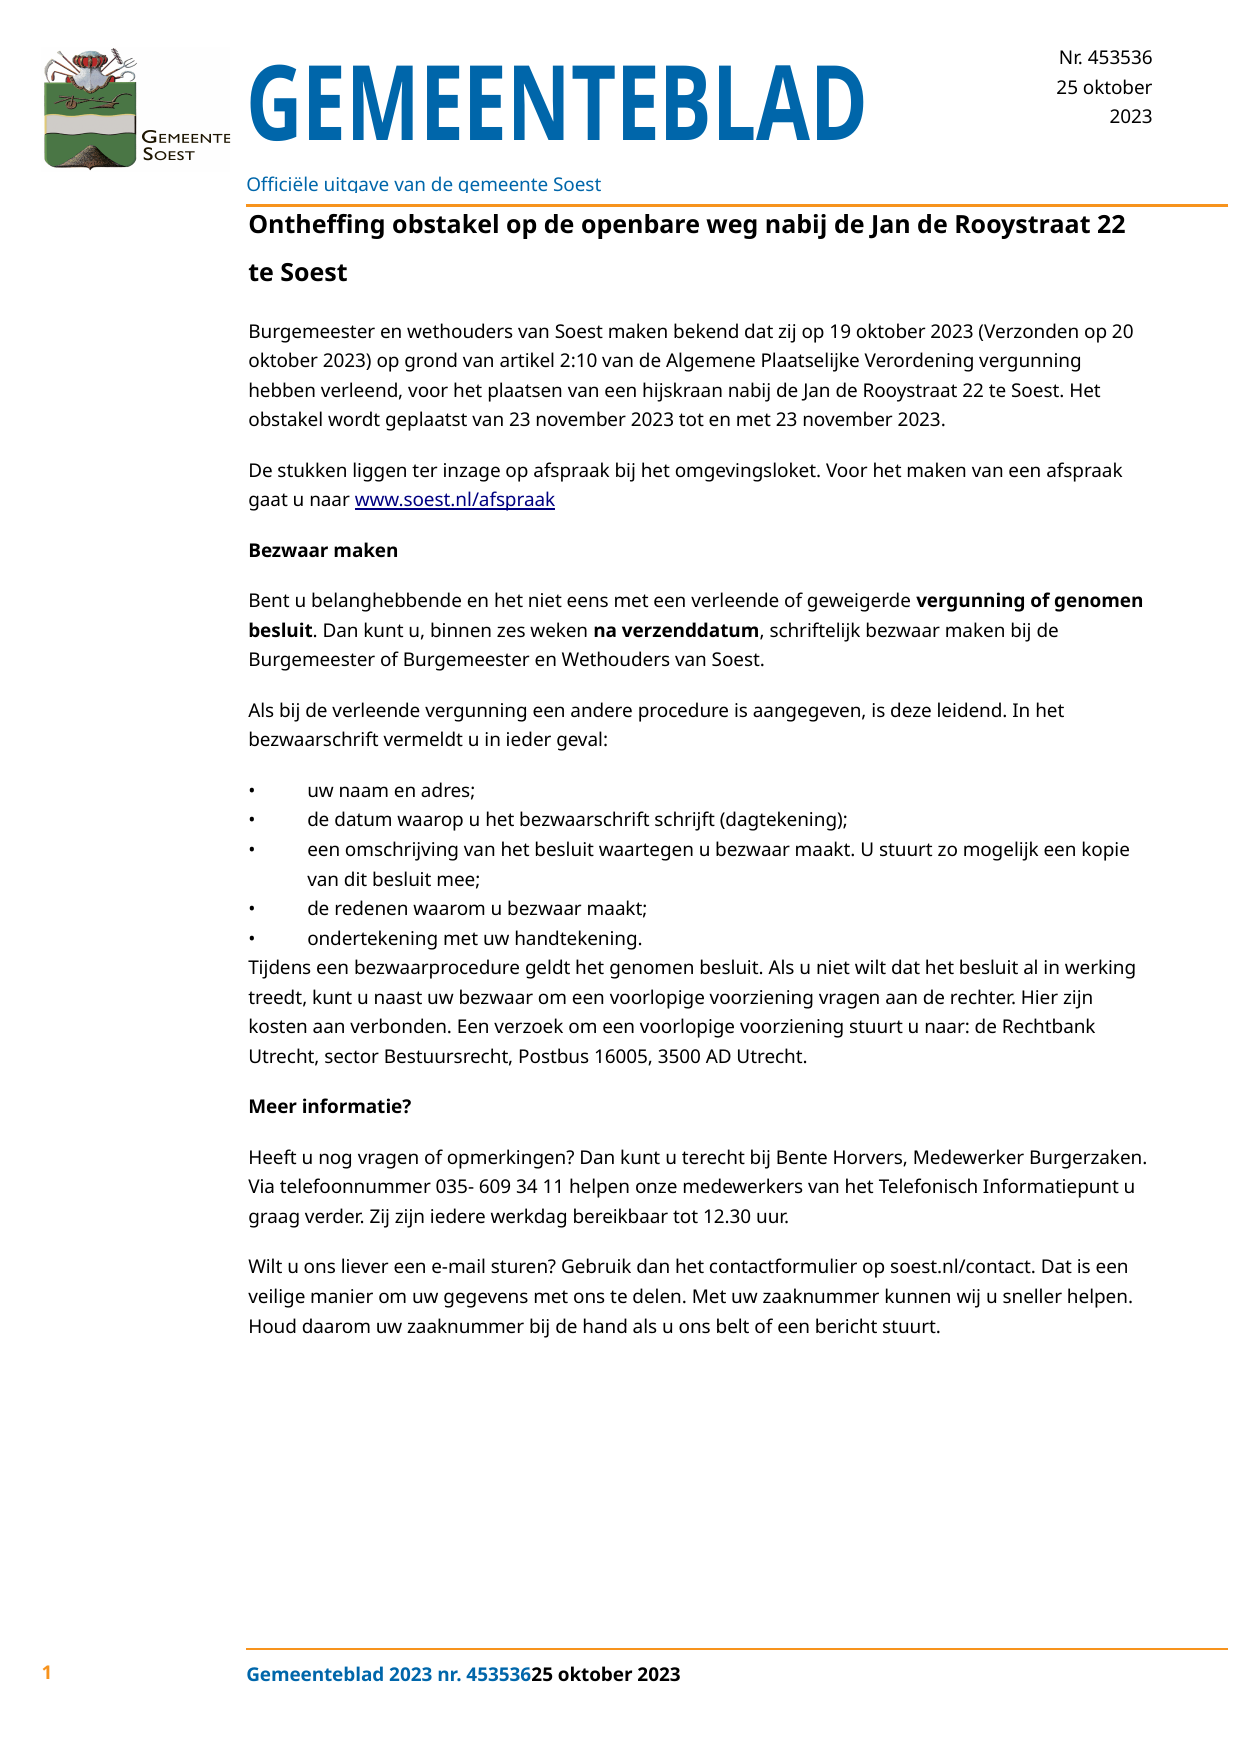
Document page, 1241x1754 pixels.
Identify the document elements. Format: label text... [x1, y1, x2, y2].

text Bezwaar maken [248, 537, 1152, 563]
text Meer informatie? [248, 1094, 1152, 1119]
list ondertekening met uw handtekening. [248, 925, 1152, 951]
list uw naam en adres; [248, 777, 1152, 803]
list de redenen waarom u bezwaar maakt; [248, 895, 1152, 921]
text Wilt u ons liever een e-mail sturen? Gebruik dan het contactformulier op soest.nl/contact. Dat is een veilige manier om uw gegevens met ons te delen. Met uw zaaknummer kunnen wij u sneller helpen. Houd daarom uw zaaknummer bij de hand als u ons belt of een bericht stuurt. [248, 1254, 1152, 1339]
text Burgemeester en wethouders van Soest maken bekend dat zij op 19 oktober 2023 (Verzonden op 20 oktober 2023) op grond van artikel 2:10 van de Algemene Plaatselijke Verordening vergunning hebben verleend, voor het plaatsen van een hijskraan nabij de Jan de Rooystraat 22 te Soest. Het obstakel wordt geplaatst van 23 november 2023 tot en met 23 november 2023. [248, 318, 1152, 432]
text Als bij de verleende vergunning een andere procedure is aangegeven, is deze leidend. In het bezwaarschrift vermeldt u in ieder geval: [248, 697, 1152, 752]
picture [41, 47, 231, 172]
text De stukken liggen ter inzage op afspraak bij het omgevingsloket. Voor het maken van een afspraak gaat u naar www.soest.nl/afspraak [248, 457, 1152, 512]
text Heeft u nog vragen of opmerkingen? Dan kunt u terecht bij Bente Horvers, Medewerker Burgerzaken. Via telefoonnummer 035- 609 34 11 helpen onze medewerkers van het Telefonisch Informatiepunt u graag verder. Zij zijn iedere werkdag bereikbaar tot 12.30 uur. [248, 1144, 1152, 1229]
list de datum waarop u het bezwaarschrift schrijft (dagtekening); [248, 807, 1152, 832]
text Tijdens een bezwaarprocedure geldt het genomen besluit. Als u niet wilt dat het besluit al in werking treedt, kunt u naast uw bezwaar om een voorlopige voorziening vragen aan de rechter. Hier zijn kosten aan verbonden. Een verzoek om een voorlopige voorziening stuurt u naar: de Rechtbank Utrecht, sector Bestuursrecht, Postbus 16005, 3500 AD Utrecht. [248, 954, 1152, 1069]
list een omschrijving van het besluit waartegen u bezwaar maakt. U stuurt zo mogelijk een kopie van dit besluit mee; [248, 836, 1152, 892]
text Ontheffing obstakel op de openbare weg nabij de Jan de Rooystraat 22 te Soest [248, 207, 1152, 288]
text Bent u belanghebbende en het niet eens met een verleende of geweigerde vergunning of genomen besluit. Dan kunt u, binnen zes weken na verzenddatum, schriftelijk bezwaar maken bij de Burgemeester of Burgemeester en Wethouders van Soest. [248, 587, 1152, 672]
